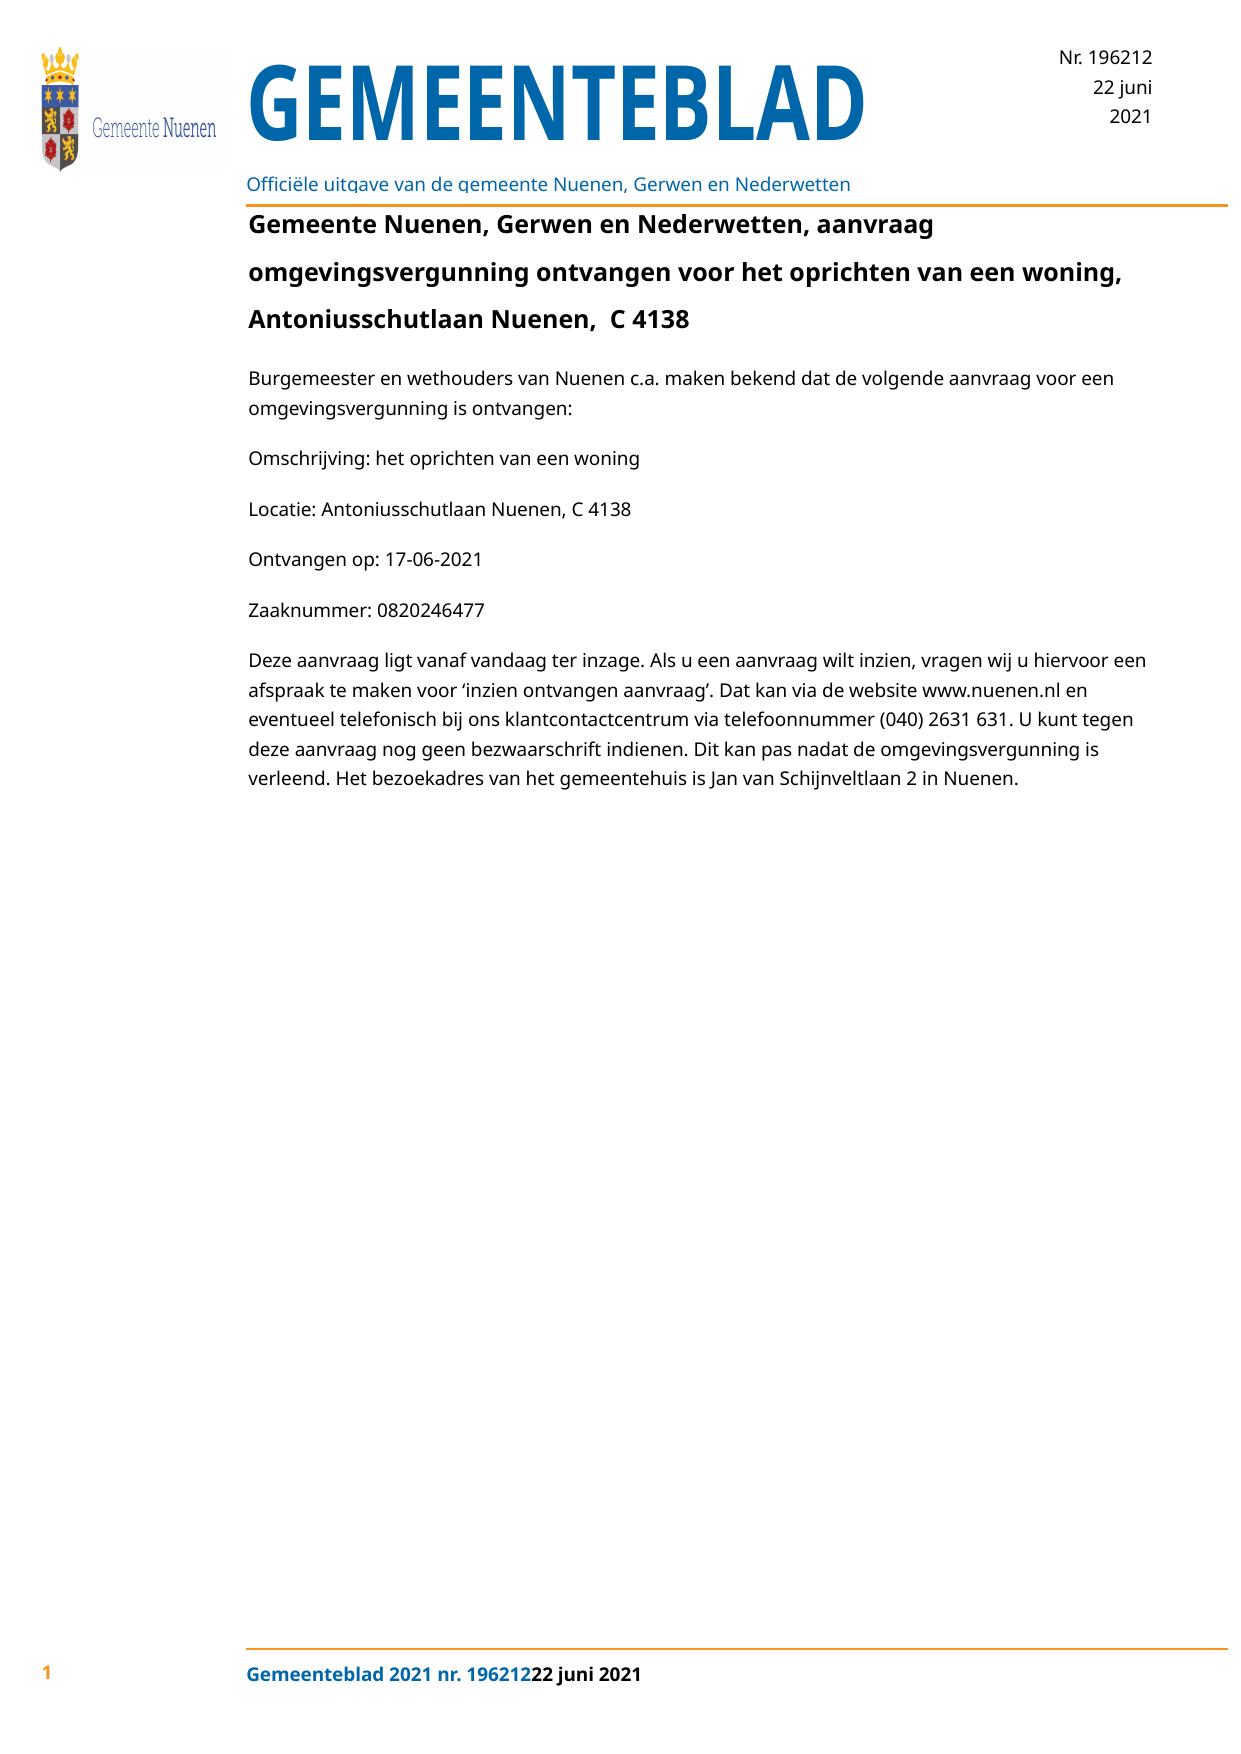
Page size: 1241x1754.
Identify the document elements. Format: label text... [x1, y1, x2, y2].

text Ontvangen op: 17-06-2021 [248, 546, 1152, 572]
text Gemeente Nuenen, Gerwen en Nederwetten, aanvraag omgevingsvergunning ontvangen voor het oprichten van een woning, Antoniusschutlaan Nuenen, C 4138 [248, 207, 1152, 336]
text Deze aanvraag ligt vanaf vandaag ter inzage. Als u een aanvraag wilt inzien, vragen wij u hiervoor een afspraak te maken voor ‘inzien ontvangen aanvraag’. Dat kan via de website www.nuenen.nl en eventueel telefonisch bij ons klantcontactcentrum via telefoonnummer (040) 2631 631. U kunt tegen deze aanvraag nog geen bezwaarschrift indienen. Dit kan pas nadat de omgevingsvergunning is verleend. Het bezoekadres van het gemeentehuis is Jan van Schijnveltlaan 2 in Nuenen. [248, 647, 1152, 791]
text Locatie: Antoniusschutlaan Nuenen, C 4138 [248, 496, 1152, 522]
text Omschrijving: het oprichten van een woning [248, 446, 1152, 471]
text Zaaknummer: 0820246477 [248, 597, 1152, 622]
text Burgemeester en wethouders van Nuenen c.a. maken bekend dat de volgende aanvraag voor een omgevingsvergunning is ontvangen: [248, 366, 1152, 421]
picture [41, 47, 231, 172]
